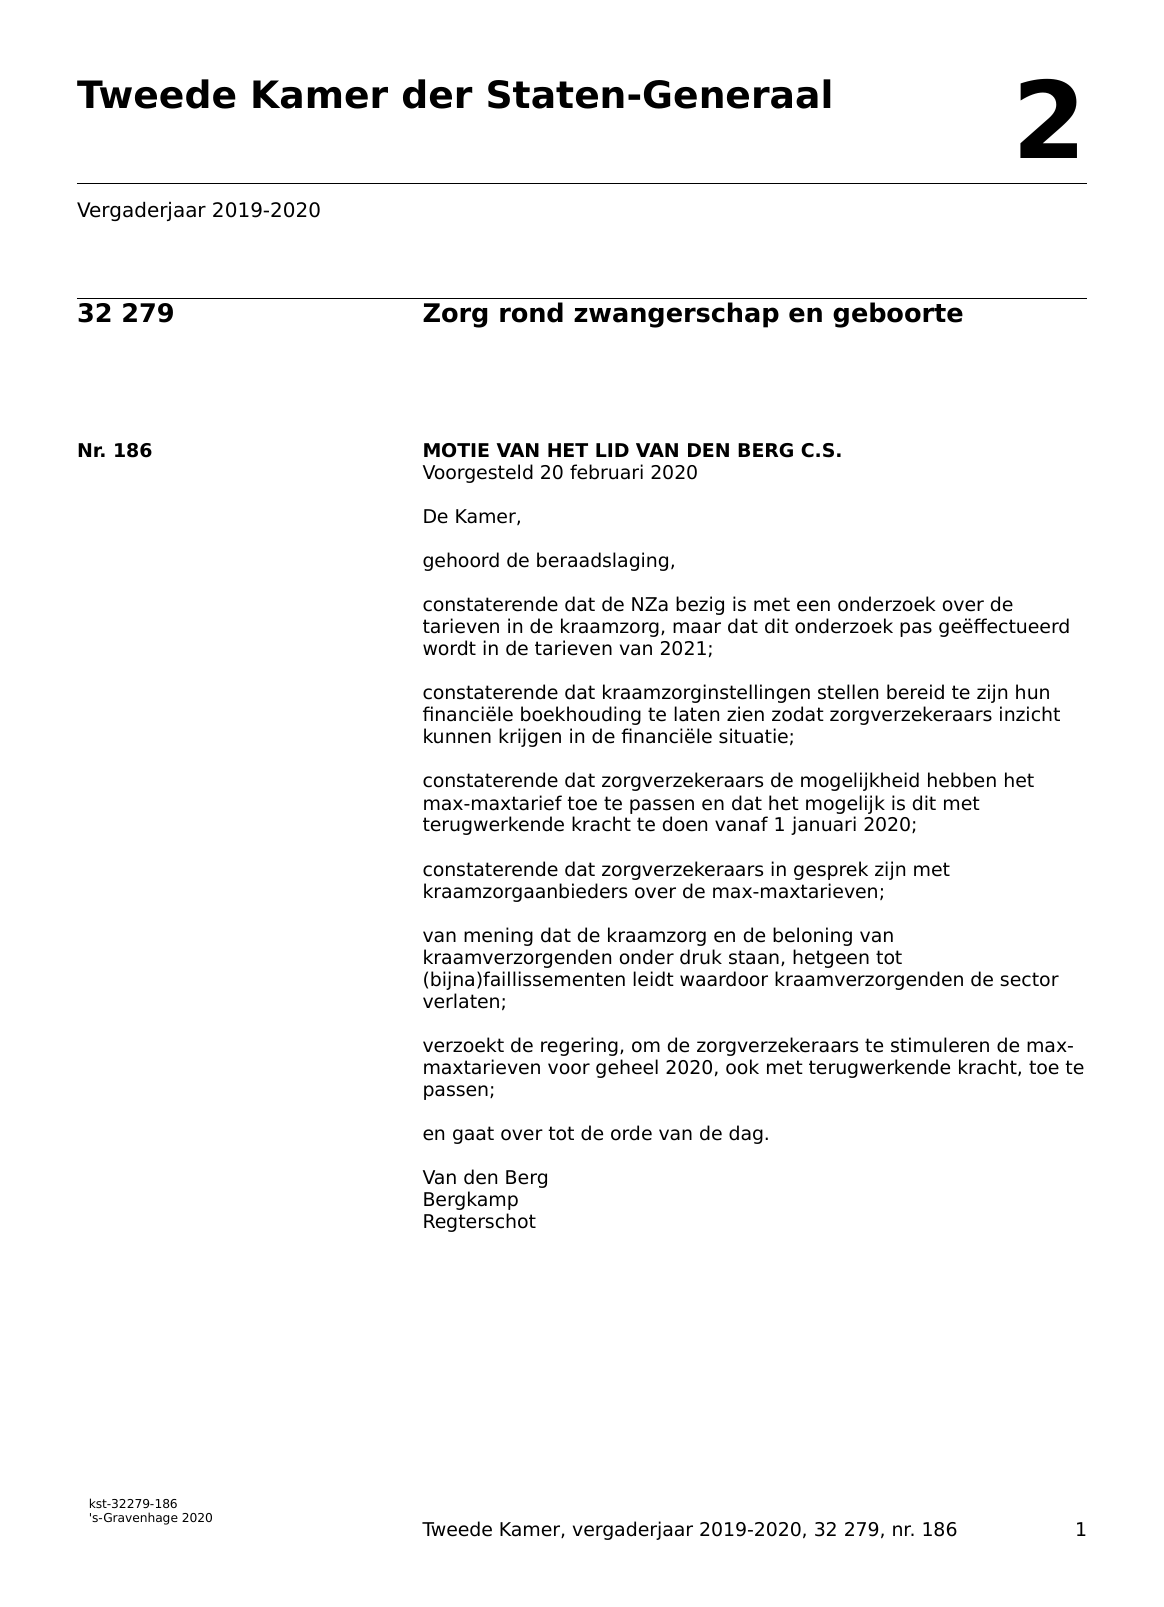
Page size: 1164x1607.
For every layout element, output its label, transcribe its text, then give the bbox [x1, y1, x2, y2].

text constaterende dat de NZa bezig is met een onderzoek over de tarieven in de kraamzorg, maar dat dit onderzoek pas geëffectueerd wordt in de tarieven van 2021; [422, 594, 1087, 660]
text verzoekt de regering, om de zorgverzekeraars te stimuleren de max-maxtarieven voor geheel 2020, ook met terugwerkende kracht, toe te passen; [422, 1035, 1087, 1101]
text en gaat over tot de orde van de dag. [422, 1123, 1087, 1145]
text constaterende dat kraamzorginstellingen stellen bereid te zijn hun financiële boekhouding te laten zien zodat zorgverzekeraars inzicht kunnen krijgen in de financiële situatie; [422, 682, 1087, 748]
text 's-Gravenhage 2020 [88, 1511, 323, 1525]
text Bergkamp [422, 1189, 1087, 1211]
text gehoord de beraadslaging, [422, 550, 1087, 572]
text Van den Berg [422, 1167, 1087, 1189]
table_header 2 [886, 59, 1087, 183]
text van mening dat de kraamzorg en de beloning van kraamverzorgenden onder druk staan, hetgeen tot (bijna)faillissementen leidt waardoor kraamverzorgenden de sector verlaten; [422, 925, 1087, 1013]
text constaterende dat zorgverzekeraars de mogelijkheid hebben het max-maxtarief toe te passen en dat het mogelijk is dit met terugwerkende kracht te doen vanaf 1 januari 2020; [422, 770, 1087, 836]
table_header Tweede Kamer der Staten-Generaal [77, 59, 886, 183]
text De Kamer, [422, 506, 1087, 528]
text Regterschot [422, 1211, 1087, 1233]
text constaterende dat zorgverzekeraars in gesprek zijn met kraamzorgaanbieders over de max-maxtarieven; [422, 858, 1087, 902]
text kst-32279-186 [88, 1497, 323, 1511]
table_cell Vergaderjaar 2019-2020 [77, 184, 1087, 298]
subtitle 32 279 Zorg rond zwangerschap en geboorte [77, 299, 1087, 329]
subtitle Nr. 186 MOTIE VAN HET LID VAN DEN BERG C.S. [77, 440, 1087, 462]
text Voorgesteld 20 februari 2020 [422, 462, 1087, 484]
